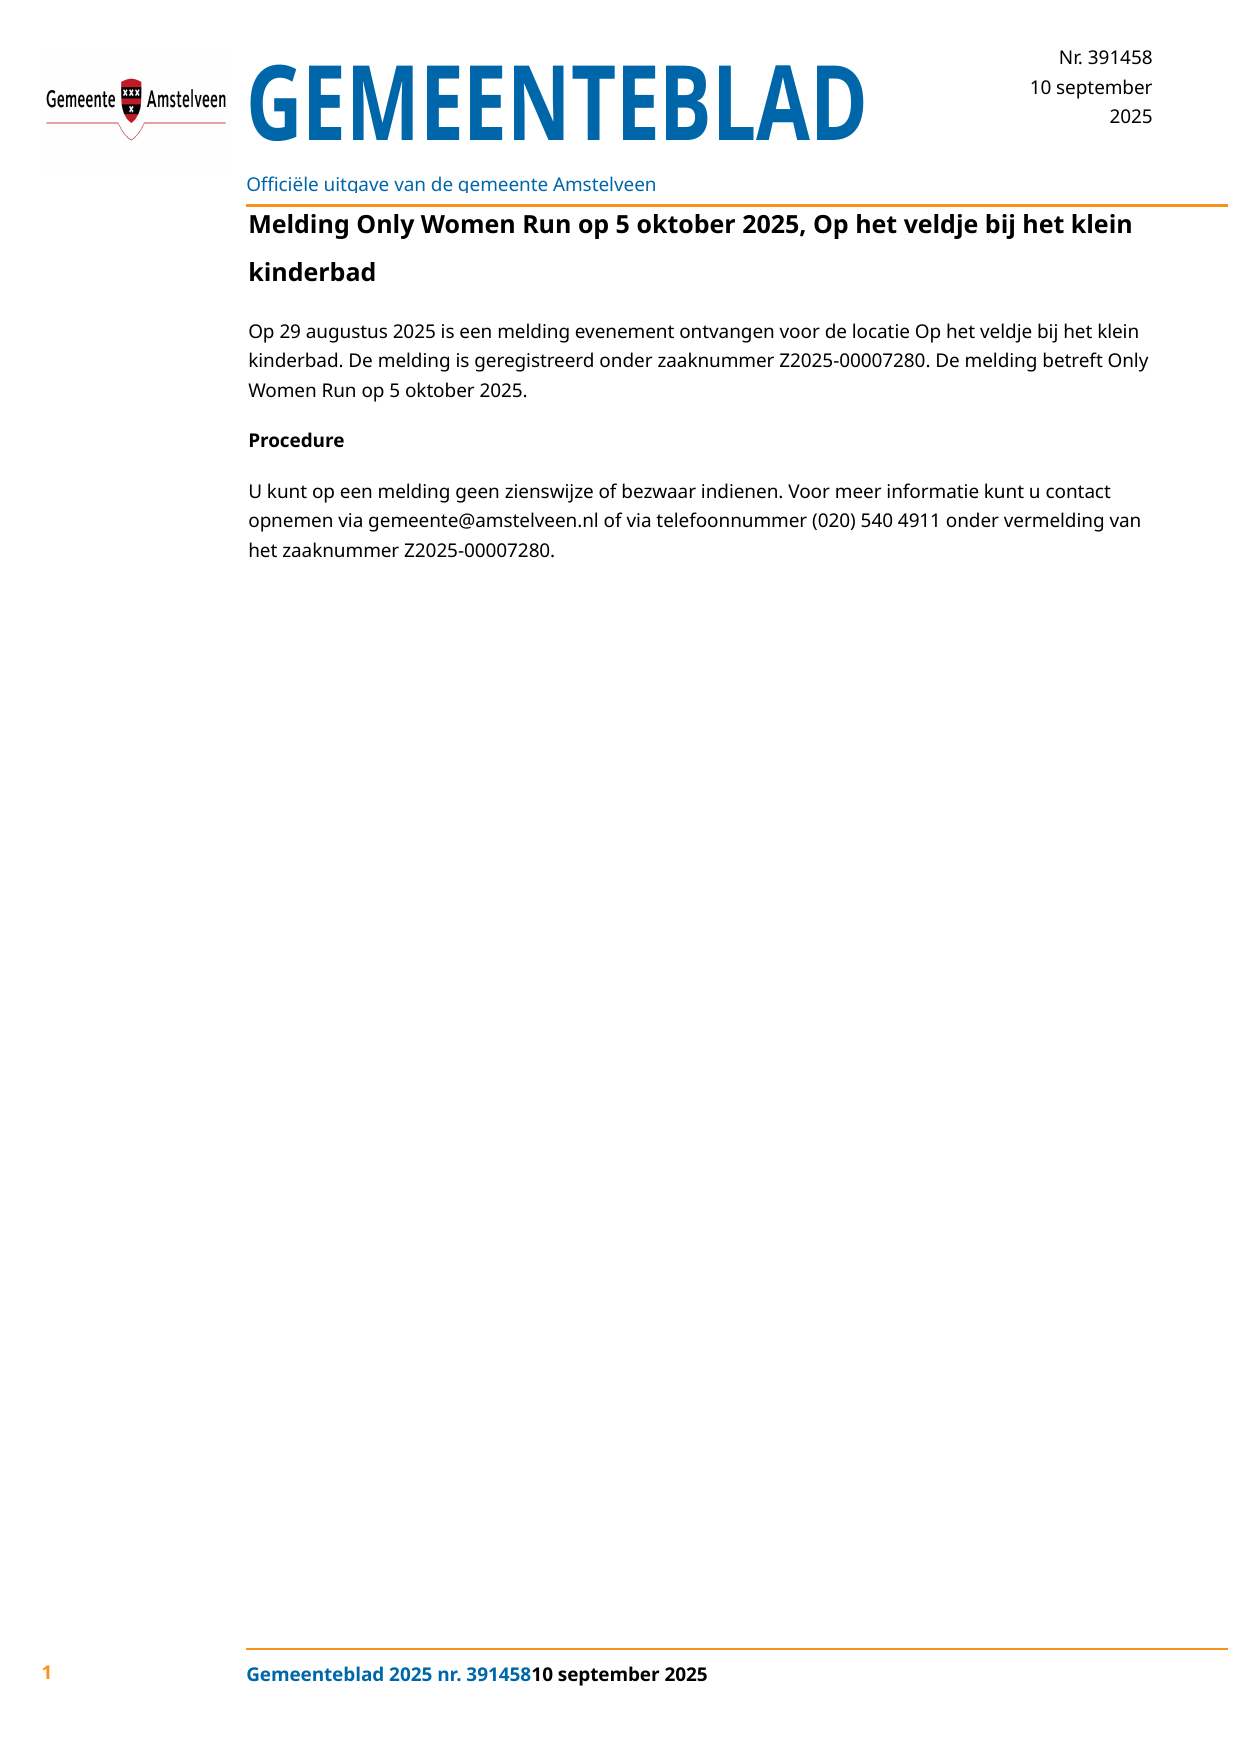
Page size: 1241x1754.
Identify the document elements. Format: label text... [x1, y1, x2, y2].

text Melding Only Women Run op 5 oktober 2025, Op het veldje bij het klein kinderbad [248, 207, 1152, 288]
text Op 29 augustus 2025 is een melding evenement ontvangen voor de locatie Op het veldje bij het klein kinderbad. De melding is geregistreerd onder zaaknummer Z2025-00007280. De melding betreft Only Women Run op 5 oktober 2025. [248, 318, 1152, 403]
picture [41, 47, 231, 172]
text U kunt op een melding geen zienswijze of bezwaar indienen. Voor meer informatie kunt u contact opnemen via gemeente@amstelveen.nl of via telefoonnummer (020) 540 4911 onder vermelding van het zaaknummer Z2025-00007280. [248, 478, 1152, 563]
text Procedure [248, 427, 1152, 453]
